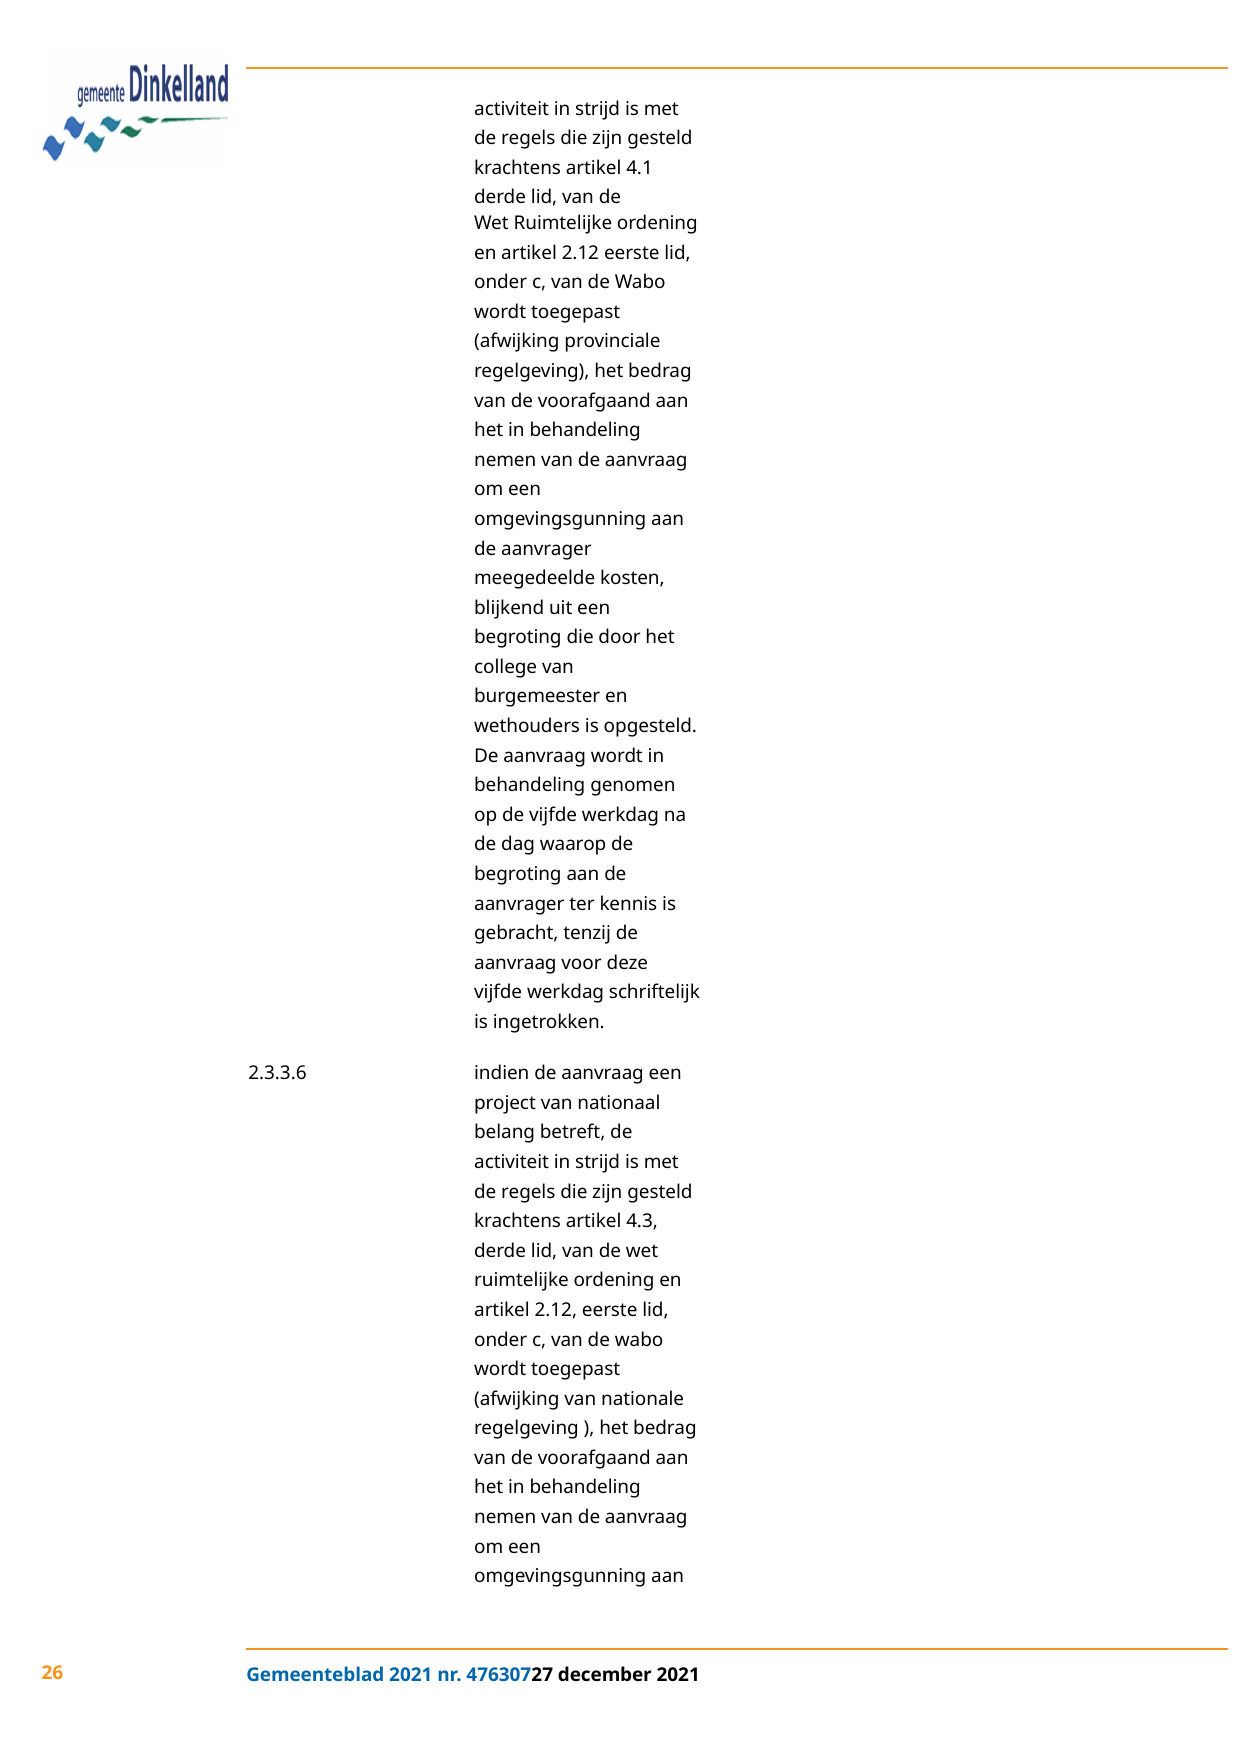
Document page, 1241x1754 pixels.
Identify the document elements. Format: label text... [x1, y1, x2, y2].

picture [41, 47, 231, 172]
table_cell indien de aanvraag een project van nationaal belang betreft, de activiteit in strijd is met de regels die zijn gesteld krachtens artikel 4.3, derde lid, van de wet ruimtelijke ordening en artikel 2.12, eerste lid, onder c, van de wabo wordt toegepast (afwijking van nationale regelgeving ), het bedrag van de voorafgaand aan het in behandeling nemen van de aanvraag om een omgevingsgunning aan [474, 1060, 700, 1588]
table_cell 2.3.3.6 [248, 1060, 474, 1588]
table_cell [926, 1034, 1152, 1059]
table_cell [248, 1034, 474, 1059]
table_cell [926, 1060, 1152, 1588]
table_cell Wet Ruimtelijke ordening en artikel 2.12 eerste lid, onder c, van de Wabo wordt toegepast (afwijking provinciale regelgeving), het bedrag van de voorafgaand aan het in behandeling nemen van de aanvraag om een omgevingsgunning aan de aanvrager meegedeelde kosten, blijkend uit een begroting die door het college van burgemeester en wethouders is opgesteld. De aanvraag wordt in behandeling genomen op de vijfde werkdag na de dag waarop de begroting aan de aanvrager ter kennis is gebracht, tenzij de aanvraag voor deze vijfde werkdag schriftelijk is ingetrokken. [474, 209, 700, 1034]
table_cell [700, 1060, 926, 1588]
table_cell [248, 95, 474, 1034]
table_cell [700, 1034, 926, 1059]
table_cell [474, 1034, 700, 1059]
table_cell [926, 95, 1152, 1034]
table_cell activiteit in strijd is met de regels die zijn gesteld krachtens artikel 4.1 derde lid, van de [474, 95, 700, 209]
table_cell [700, 95, 926, 1034]
